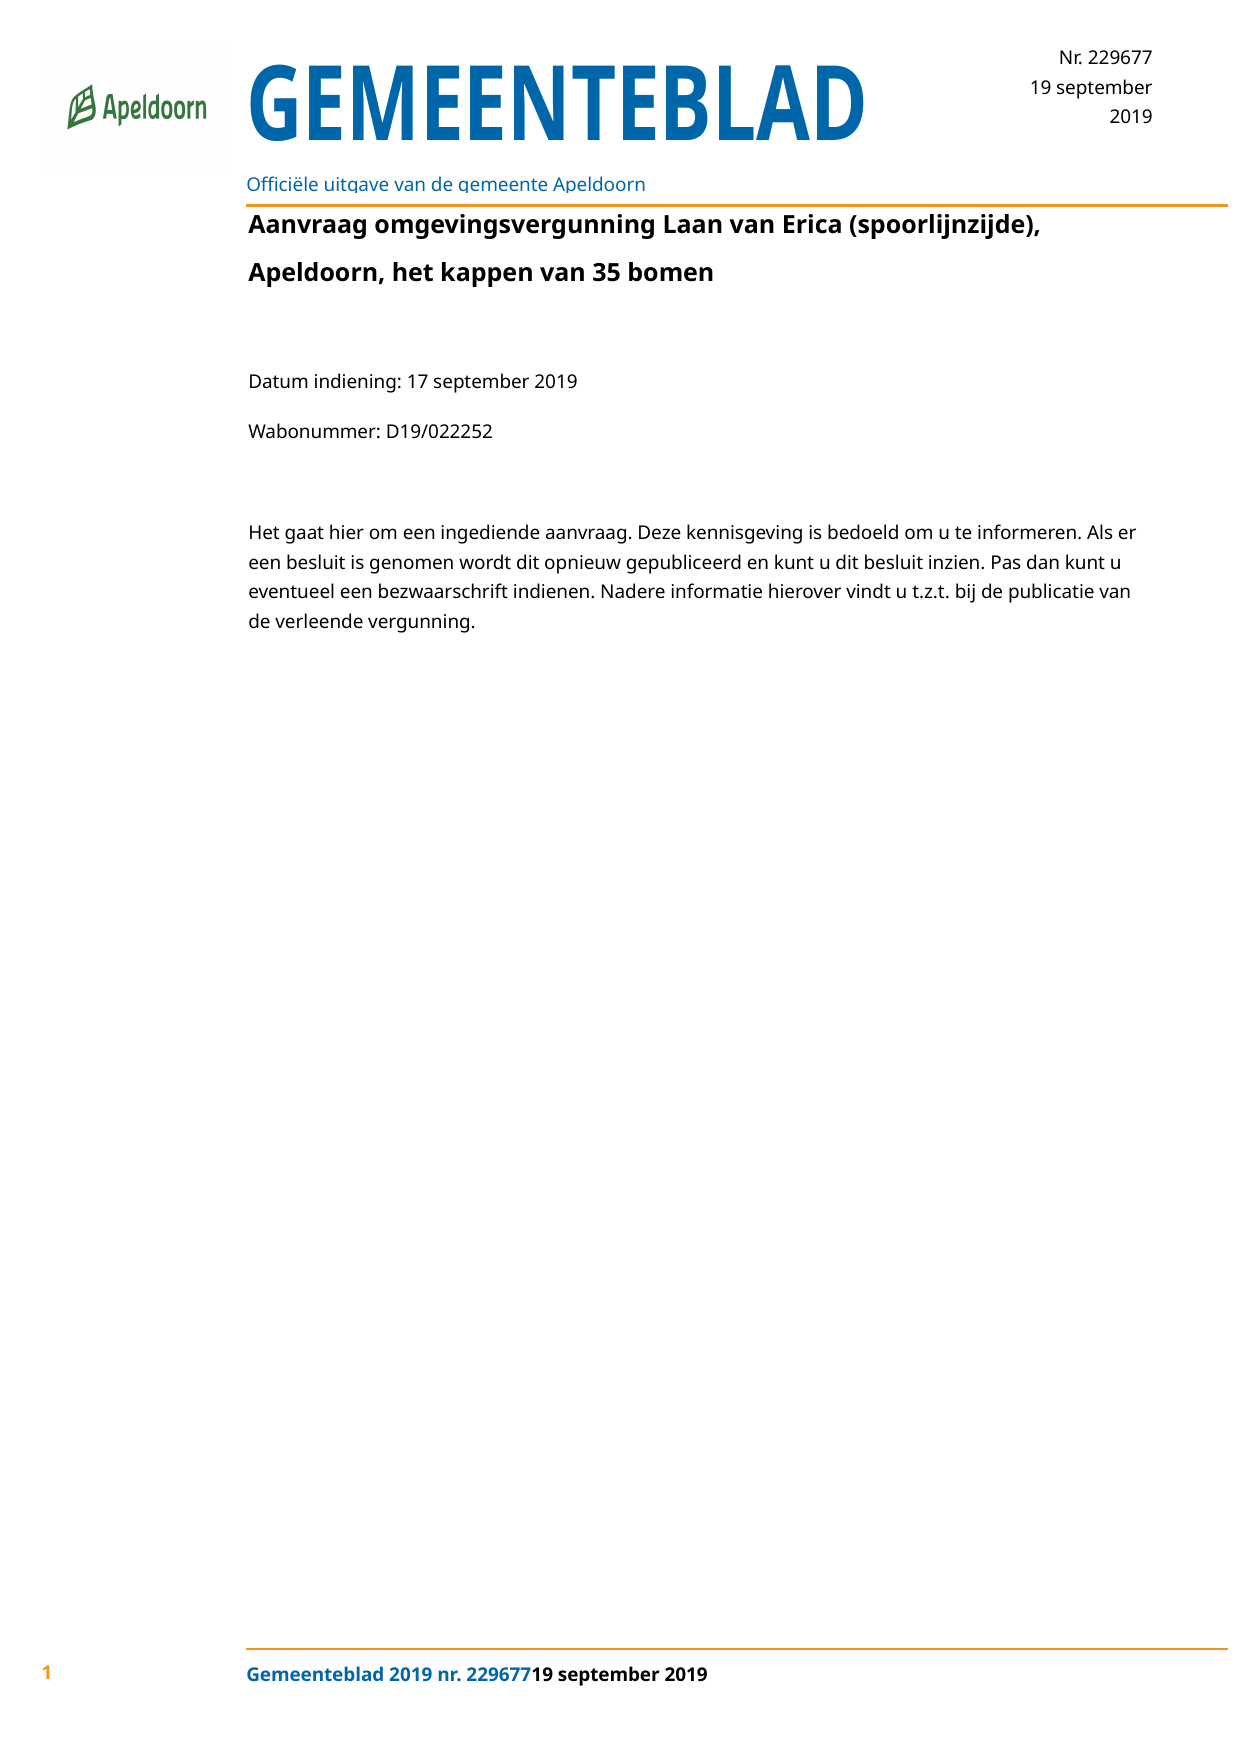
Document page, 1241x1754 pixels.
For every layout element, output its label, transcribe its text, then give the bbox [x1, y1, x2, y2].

text Het gaat hier om een ingediende aanvraag. Deze kennisgeving is bedoeld om u te informeren. Als er een besluit is genomen wordt dit opnieuw gepubliceerd en kunt u dit besluit inzien. Pas dan kunt u eventueel een bezwaarschrift indienen. Nadere informatie hierover vindt u t.z.t. bij de publicatie van de verleende vergunning. [248, 519, 1152, 634]
text Aanvraag omgevingsvergunning Laan van Erica (spoorlijnzijde), Apeldoorn, het kappen van 35 bomen [248, 207, 1152, 288]
picture [41, 47, 231, 172]
text Wabonummer: D19/022252 [248, 419, 1152, 444]
text Datum indiening: 17 september 2019 [248, 368, 1152, 394]
